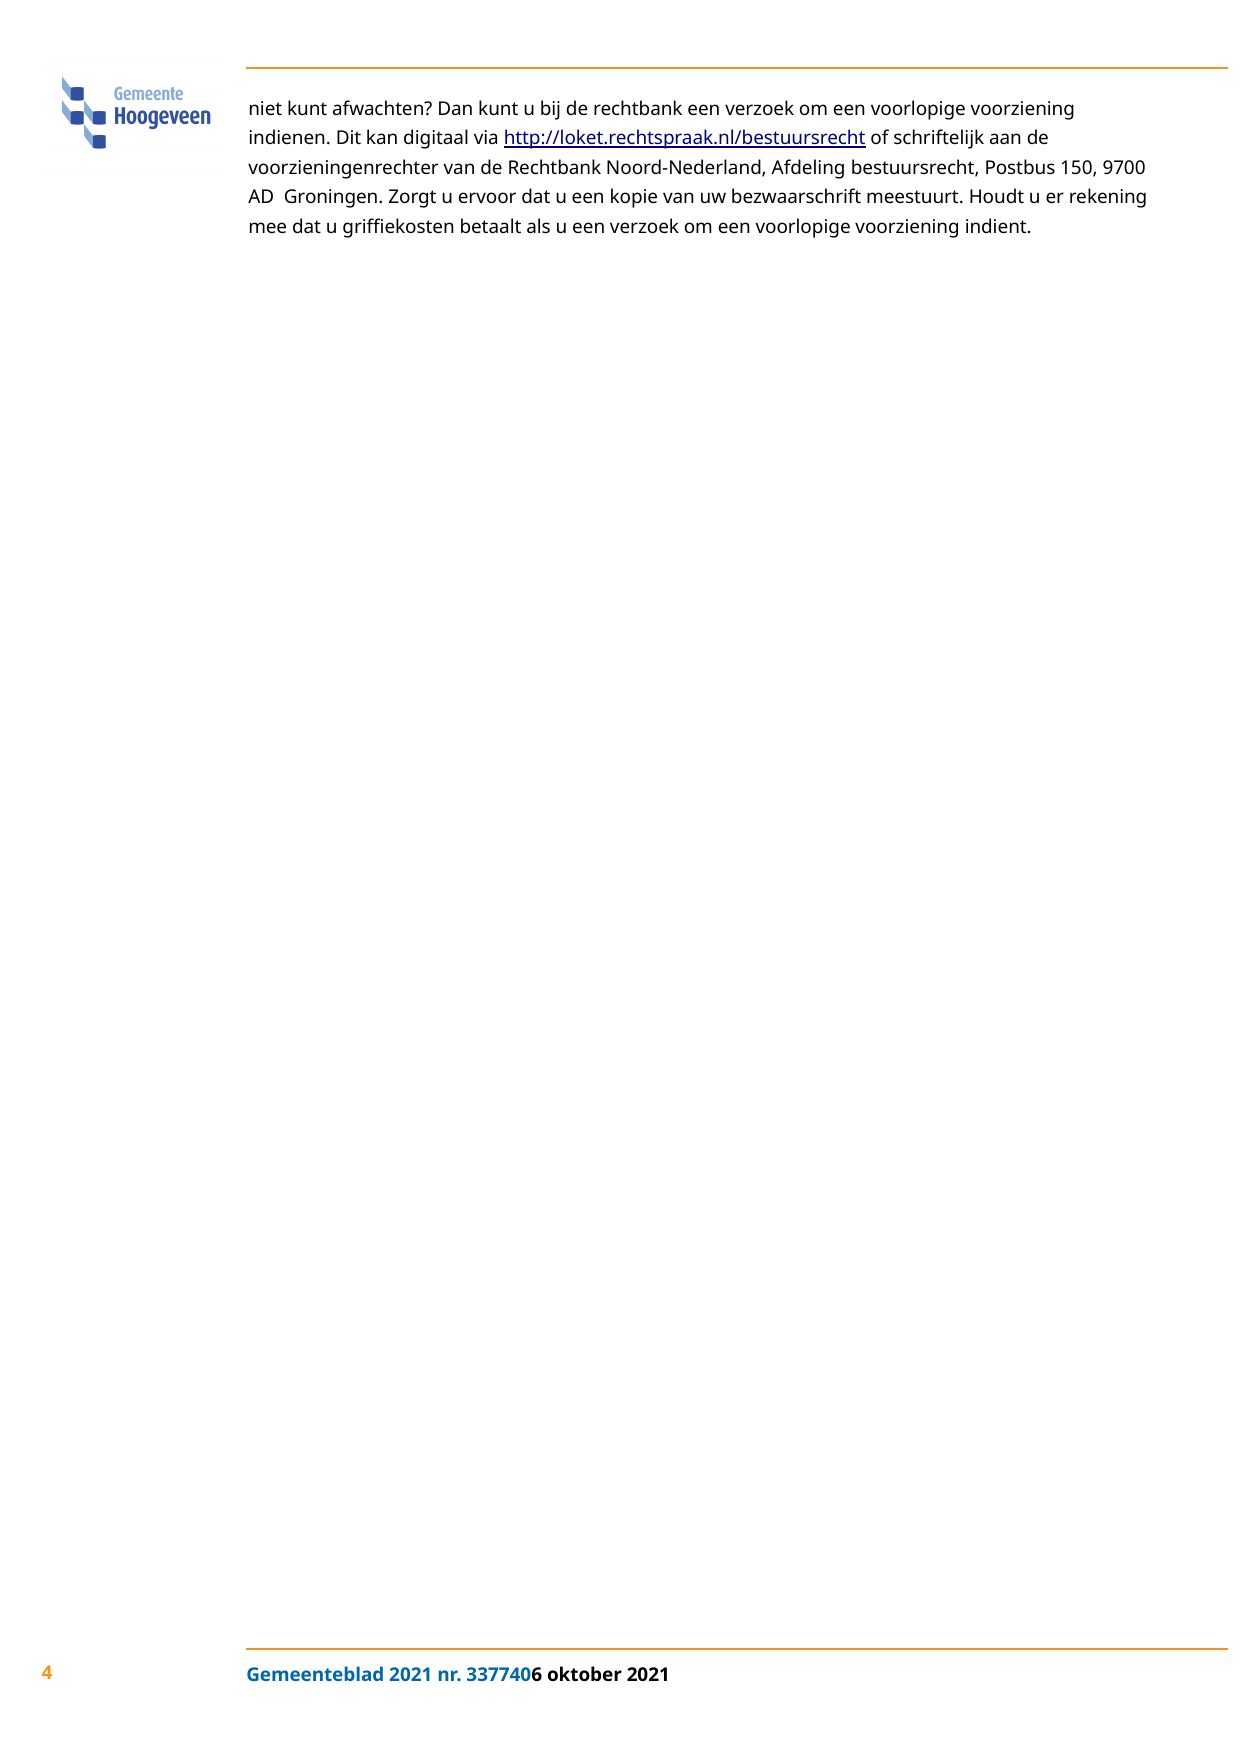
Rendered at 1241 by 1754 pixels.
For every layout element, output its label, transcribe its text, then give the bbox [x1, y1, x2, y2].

text niet kunt afwachten? Dan kunt u bij de rechtbank een verzoek om een voorlopige voorziening indienen. Dit kan digitaal via http://loket.rechtspraak.nl/bestuursrecht of schriftelijk aan de voorzieningenrechter van de Rechtbank Noord-Nederland, Afdeling bestuursrecht, Postbus 150, 9700 AD Groningen. Zorgt u ervoor dat u een kopie van uw bezwaarschrift meestuurt. Houdt u er rekening mee dat u griffiekosten betaalt als u een verzoek om een voorlopige voorziening indient. [248, 95, 1152, 239]
picture [41, 47, 231, 172]
